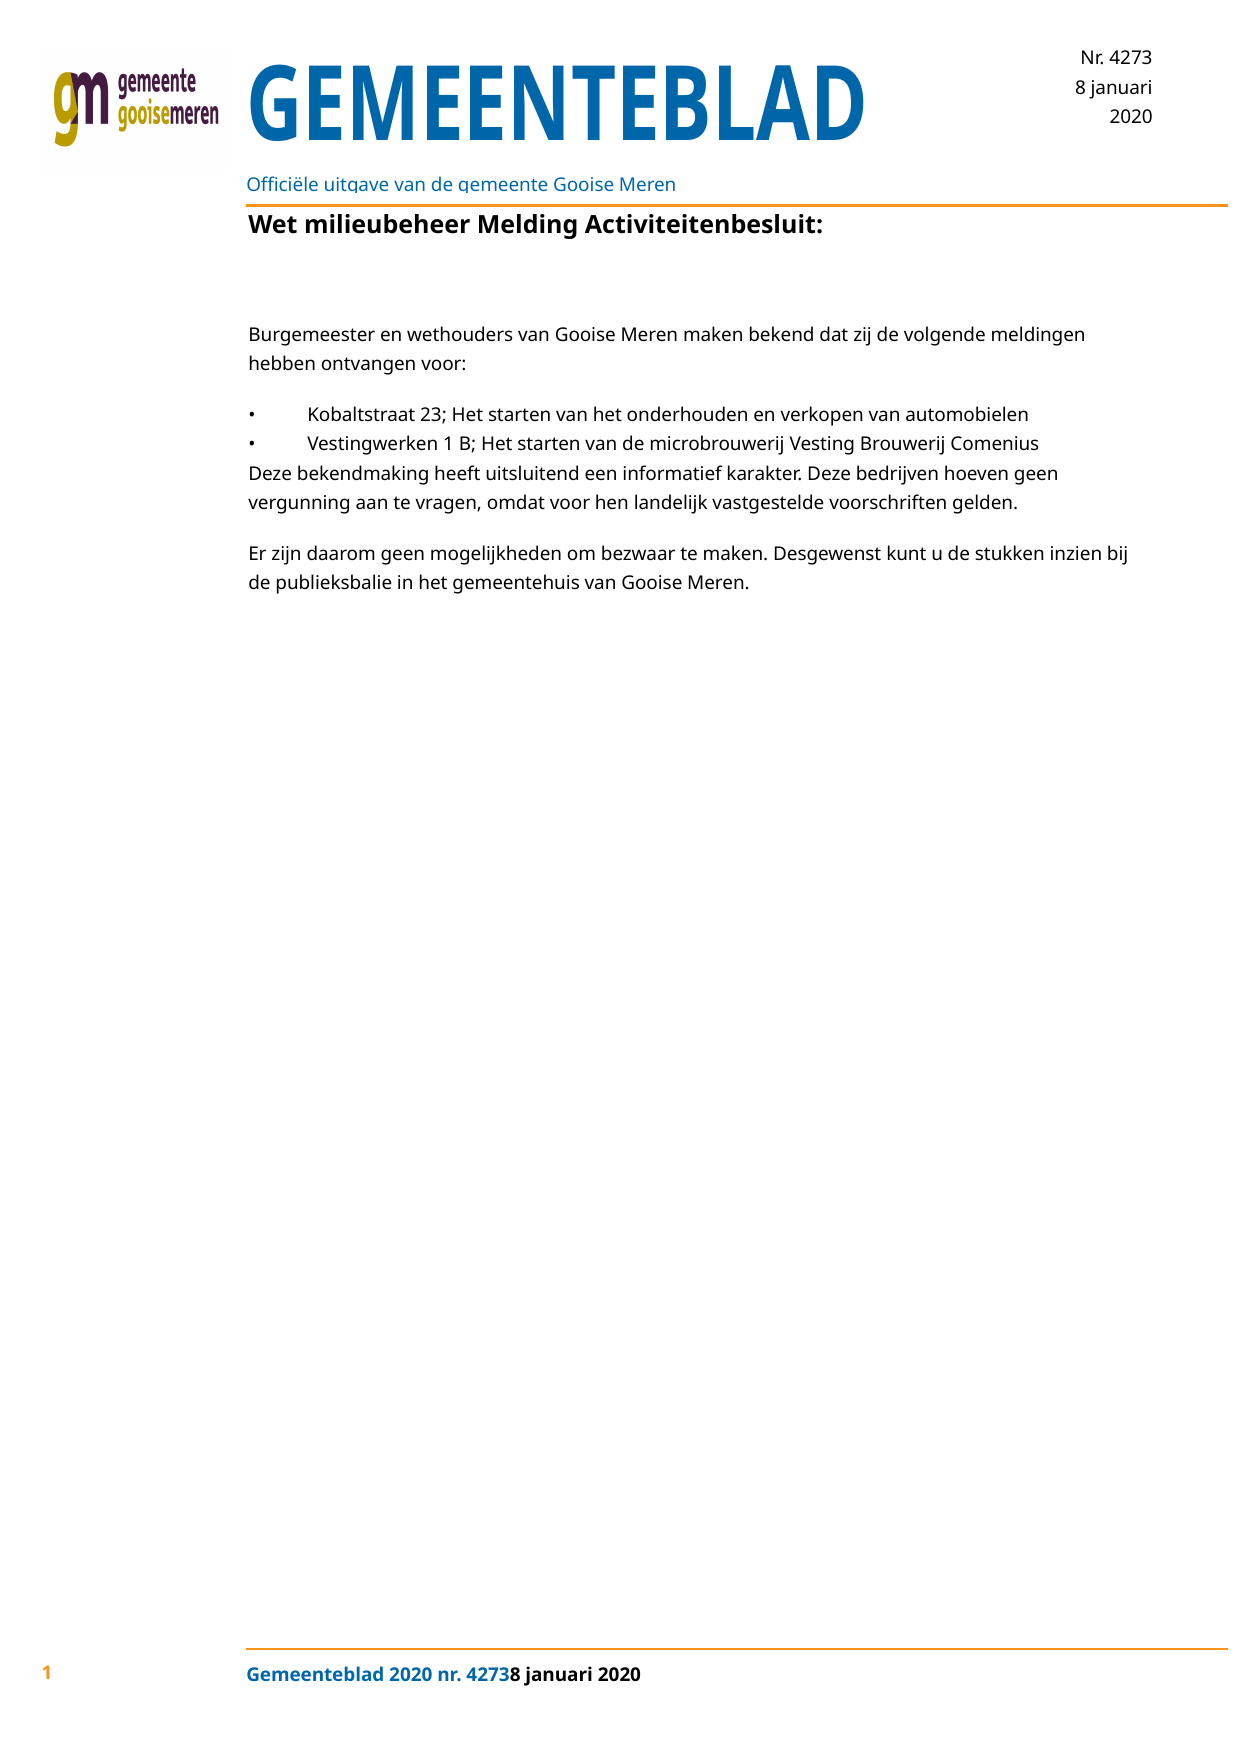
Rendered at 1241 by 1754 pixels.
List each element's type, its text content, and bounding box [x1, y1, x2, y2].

list Vestingwerken 1 B; Het starten van de microbrouwerij Vesting Brouwerij Comenius [248, 430, 1152, 456]
text Er zijn daarom geen mogelijkheden om bezwaar te maken. Desgewenst kunt u de stukken inzien bij de publieksbalie in het gemeentehuis van Gooise Meren. [248, 540, 1152, 595]
text Burgemeester en wethouders van Gooise Meren maken bekend dat zij de volgende meldingen hebben ontvangen voor: [248, 321, 1152, 376]
text Wet milieubeheer Melding Activiteitenbesluit: [248, 207, 1152, 241]
list Kobaltstraat 23; Het starten van het onderhouden en verkopen van automobielen [248, 401, 1152, 426]
text Deze bekendmaking heeft uitsluitend een informatief karakter. Deze bedrijven hoeven geen vergunning aan te vragen, omdat voor hen landelijk vastgestelde voorschriften gelden. [248, 460, 1152, 515]
picture [41, 47, 231, 172]
